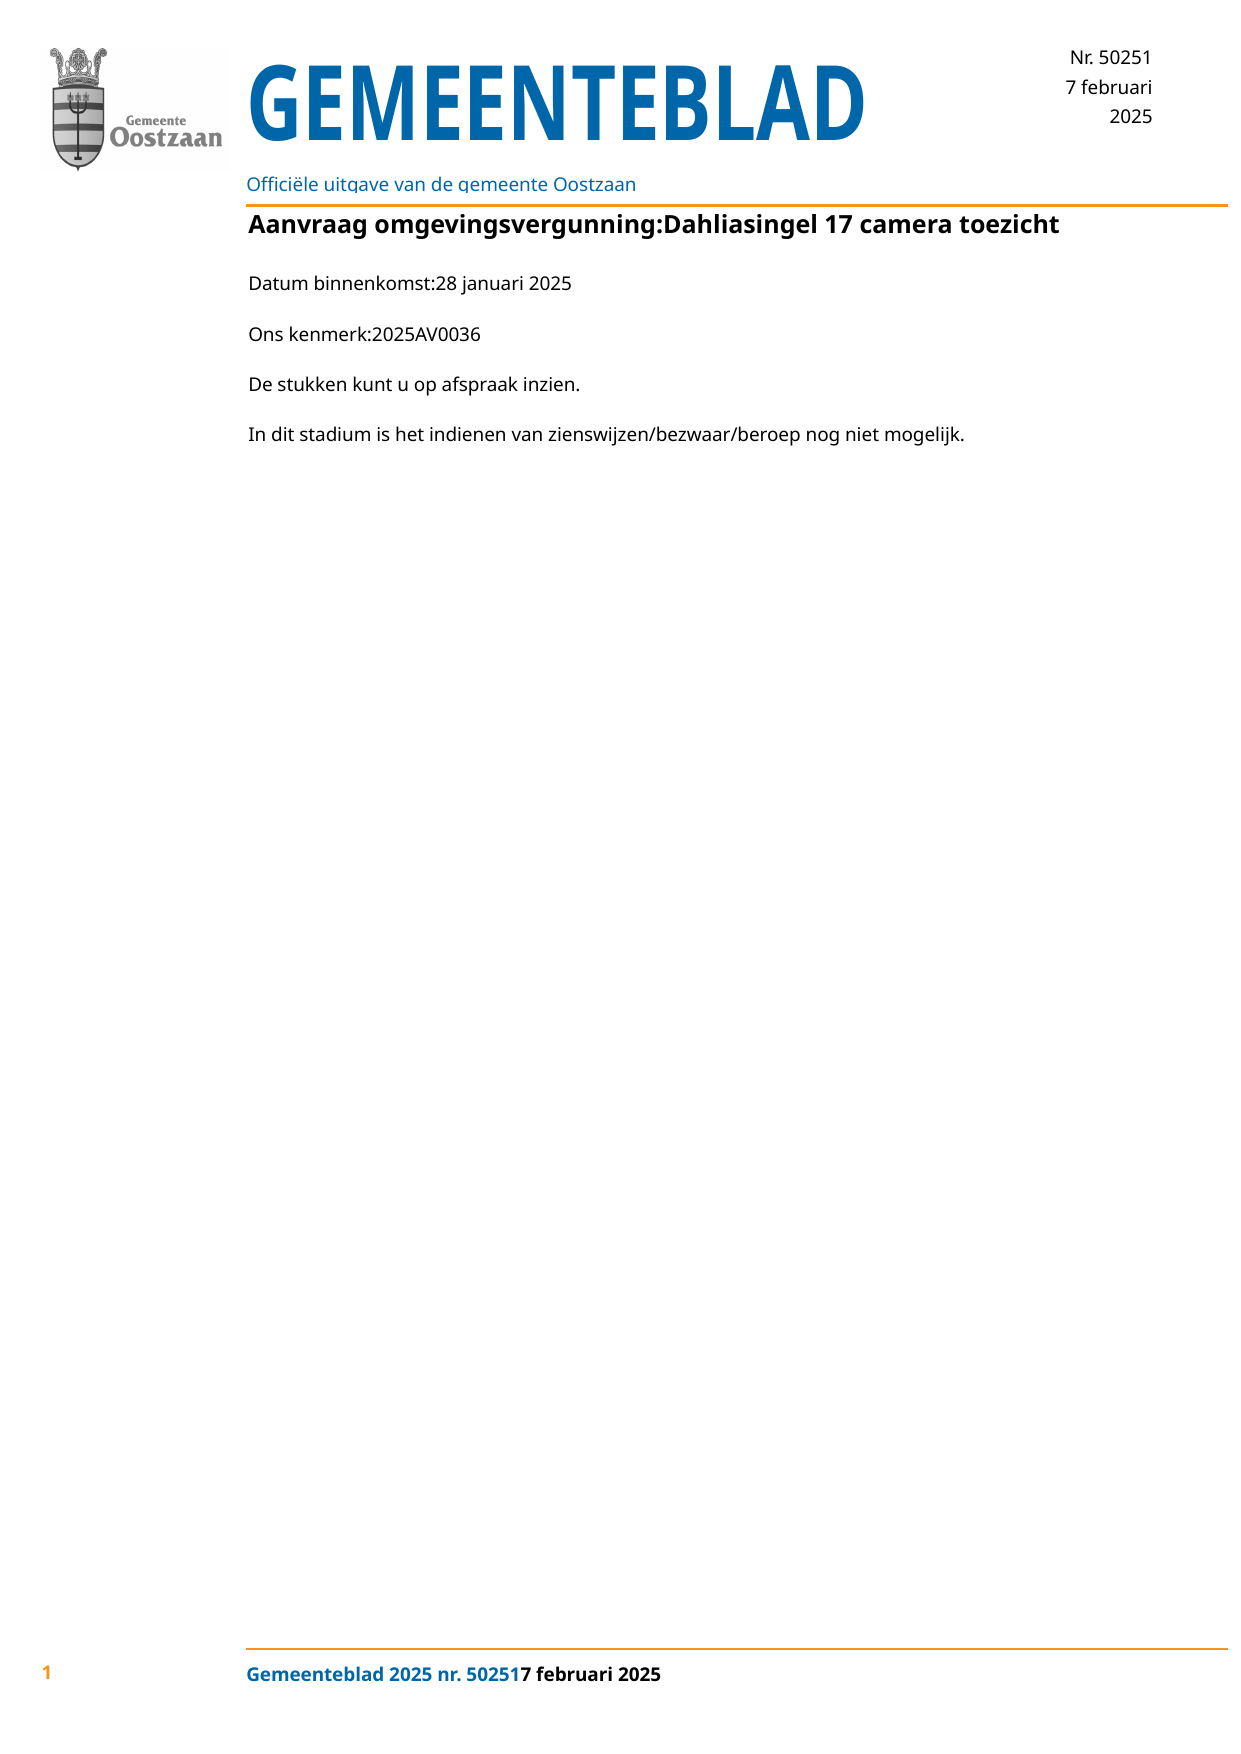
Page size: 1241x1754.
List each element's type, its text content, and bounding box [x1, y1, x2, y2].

text Ons kenmerk:2025AV0036 [248, 321, 1152, 346]
text Aanvraag omgevingsvergunning:Dahliasingel 17 camera toezicht [248, 207, 1152, 241]
picture [41, 47, 231, 172]
text In dit stadium is het indienen van zienswijzen/bezwaar/beroep nog niet mogelijk. [248, 422, 1152, 447]
text De stukken kunt u op afspraak inzien. [248, 371, 1152, 397]
text Datum binnenkomst:28 januari 2025 [248, 270, 1152, 296]
